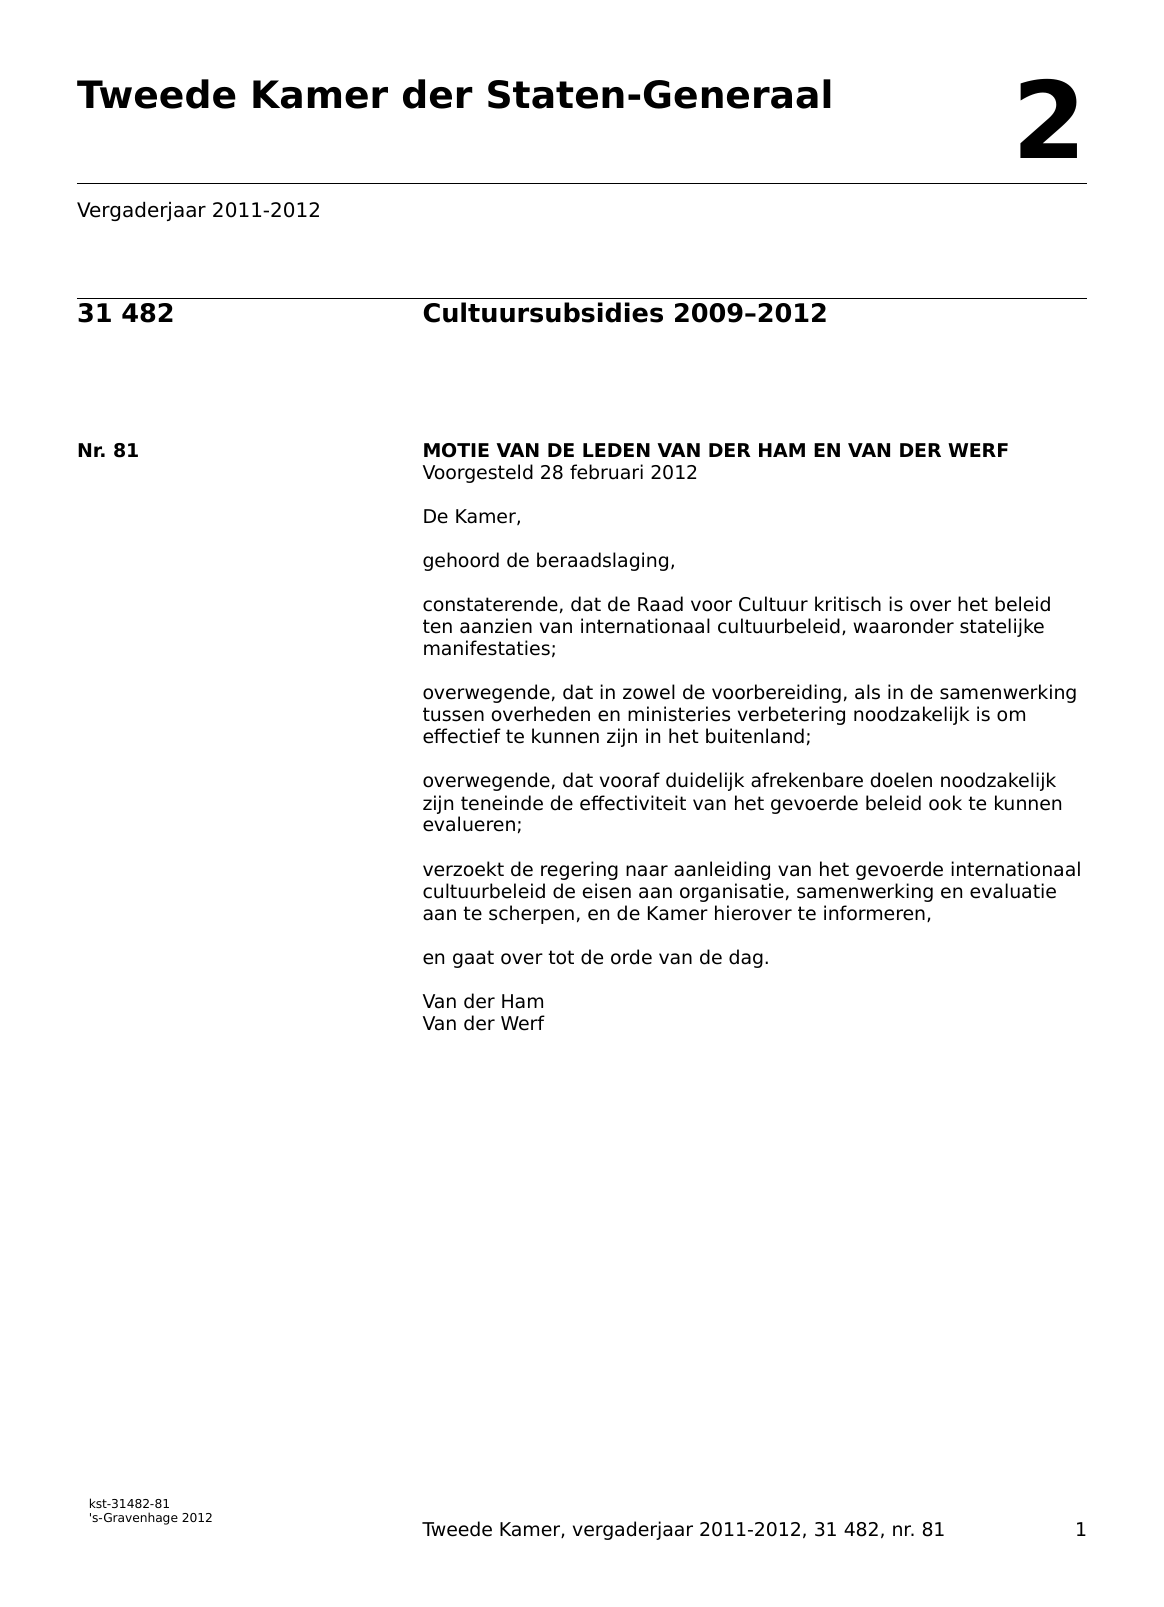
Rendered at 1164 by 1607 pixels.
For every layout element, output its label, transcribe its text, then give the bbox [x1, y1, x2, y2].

text 's-Gravenhage 2012 [88, 1511, 323, 1525]
text Voorgesteld 28 februari 2012 [422, 462, 1087, 484]
table_cell Vergaderjaar 2011-2012 [77, 184, 1087, 298]
subtitle 31 482 Cultuursubsidies 2009–2012 [77, 299, 1087, 329]
table_header Tweede Kamer der Staten-Generaal [77, 59, 886, 183]
text gehoord de beraadslaging, [422, 550, 1087, 572]
text Van der Werf [422, 1013, 1087, 1035]
text overwegende, dat in zowel de voorbereiding, als in de samenwerking tussen overheden en ministeries verbetering noodzakelijk is om effectief te kunnen zijn in het buitenland; [422, 682, 1087, 748]
text kst-31482-81 [88, 1497, 323, 1511]
text overwegende, dat vooraf duidelijk afrekenbare doelen noodzakelijk zijn teneinde de effectiviteit van het gevoerde beleid ook te kunnen evalueren; [422, 770, 1087, 836]
text constaterende, dat de Raad voor Cultuur kritisch is over het beleid ten aanzien van internationaal cultuurbeleid, waaronder statelijke manifestaties; [422, 594, 1087, 660]
text en gaat over tot de orde van de dag. [422, 947, 1087, 969]
text Van der Ham [422, 991, 1087, 1013]
text verzoekt de regering naar aanleiding van het gevoerde internationaal cultuurbeleid de eisen aan organisatie, samenwerking en evaluatie aan te scherpen, en de Kamer hierover te informeren, [422, 858, 1087, 924]
subtitle Nr. 81 MOTIE VAN DE LEDEN VAN DER HAM EN VAN DER WERF [77, 440, 1087, 462]
text De Kamer, [422, 506, 1087, 528]
table_header 2 [886, 59, 1087, 183]
